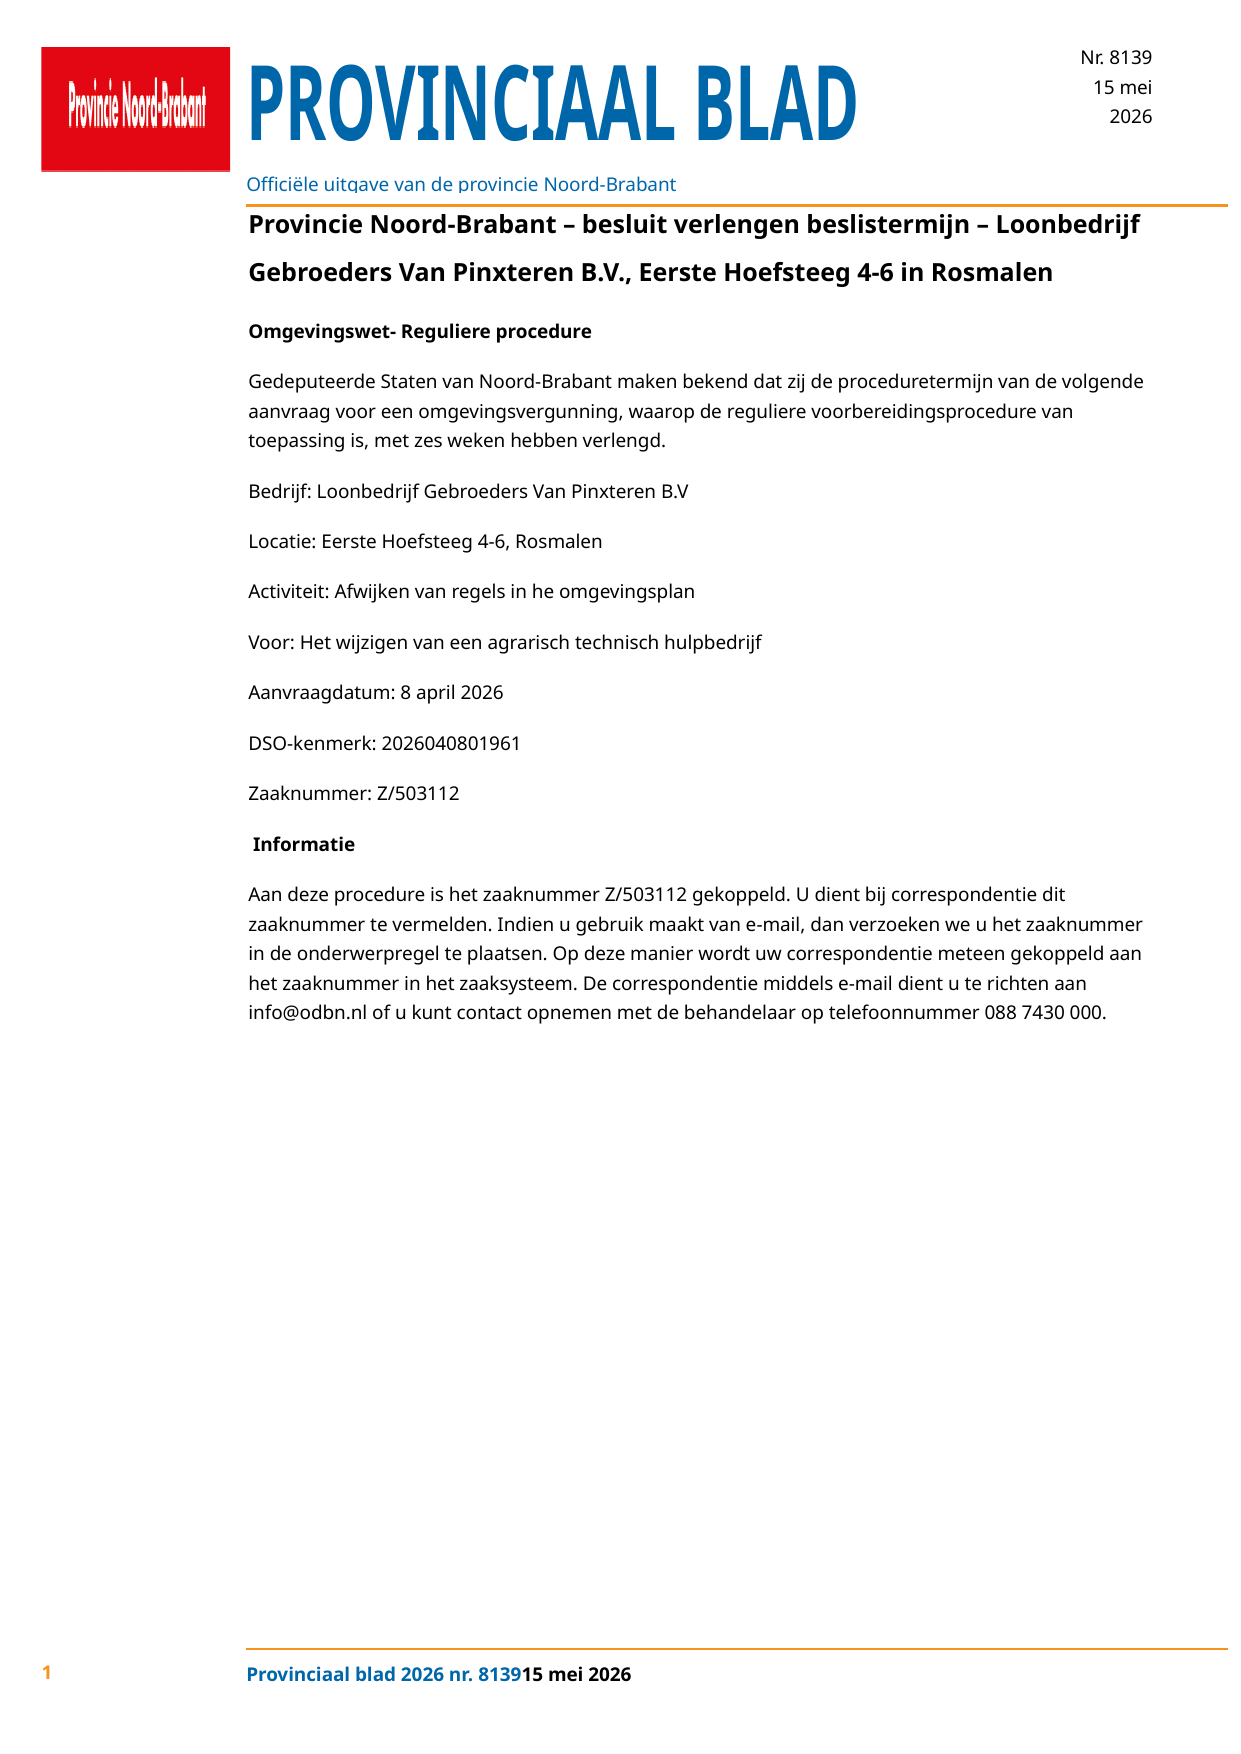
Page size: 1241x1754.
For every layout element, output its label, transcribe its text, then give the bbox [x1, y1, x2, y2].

text Zaaknummer: Z/503112 [248, 780, 1152, 806]
text Bedrijf: Loonbedrijf Gebroeders Van Pinxteren B.V [248, 478, 1152, 504]
text Omgevingswet- Reguliere procedure [248, 318, 1152, 344]
text Provincie Noord-Brabant – besluit verlengen beslistermijn – Loonbedrijf Gebroeders Van Pinxteren B.V., Eerste Hoefsteeg 4-6 in Rosmalen [248, 207, 1152, 288]
text Informatie [248, 831, 1152, 857]
text Voor: Het wijzigen van een agrarisch technisch hulpbedrijf [248, 629, 1152, 655]
text DSO-kenmerk: 2026040801961 [248, 730, 1152, 756]
text Gedeputeerde Staten van Noord-Brabant maken bekend dat zij de proceduretermijn van de volgende aanvraag voor een omgevingsvergunning, waarop de reguliere voorbereidingsprocedure van toepassing is, met zes weken hebben verlengd. [248, 368, 1152, 453]
text Activiteit: Afwijken van regels in he omgevingsplan [248, 579, 1152, 604]
text Aan deze procedure is het zaaknummer Z/503112 gekoppeld. U dient bij correspondentie dit zaaknummer te vermelden. Indien u gebruik maakt van e-mail, dan verzoeken we u het zaaknummer in de onderwerpregel te plaatsen. Op deze manier wordt uw correspondentie meteen gekoppeld aan het zaaknummer in het zaaksysteem. De correspondentie middels e-mail dient u te richten aan info@odbn.nl of u kunt contact opnemen met de behandelaar op telefoonnummer 088 7430 000. [248, 881, 1152, 1025]
text Locatie: Eerste Hoefsteeg 4-6, Rosmalen [248, 528, 1152, 554]
text Aanvraagdatum: 8 april 2026 [248, 679, 1152, 705]
picture [41, 47, 231, 172]
